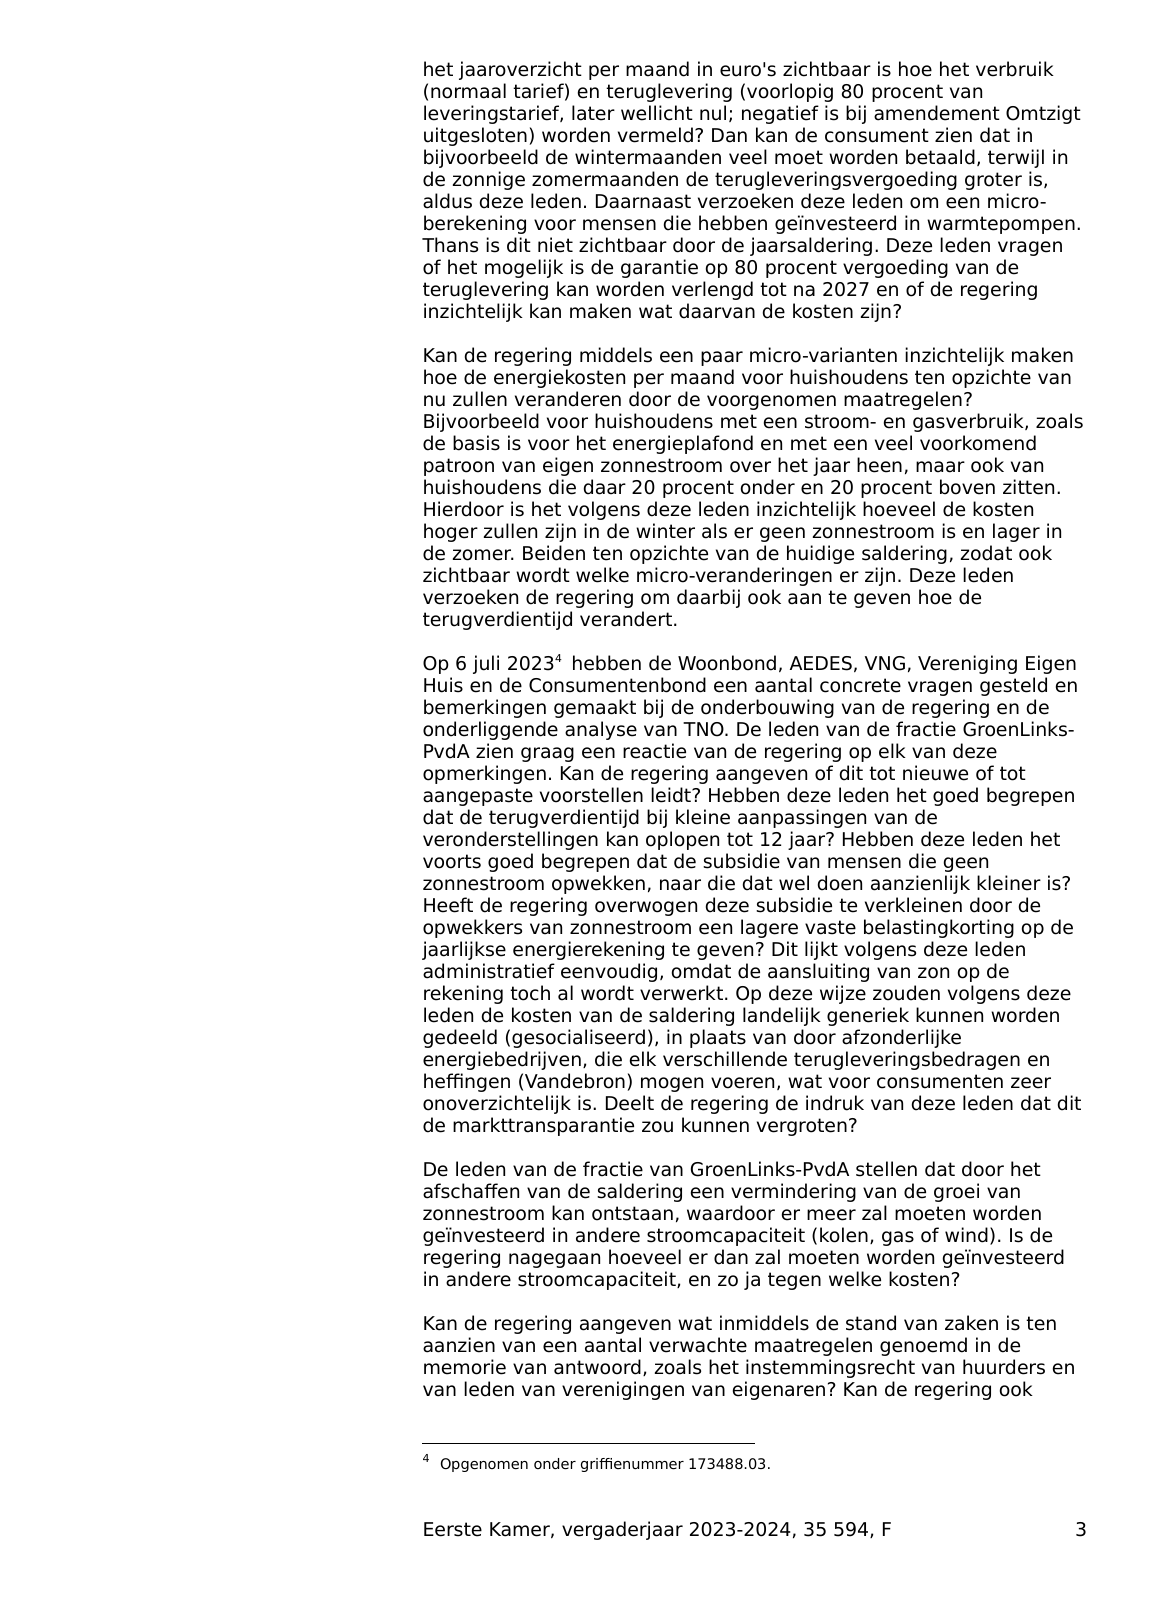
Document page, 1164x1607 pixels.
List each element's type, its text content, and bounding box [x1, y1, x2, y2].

text Op 6 juli 2023 hebben de Woonbond, AEDES, VNG, Vereniging Eigen Huis en de Consumentenbond een aantal concrete vragen gesteld en bemerkingen gemaakt bij de onderbouwing van de regering en de onderliggende analyse van TNO. De leden van de fractie GroenLinks-PvdA zien graag een reactie van de regering op elk van deze opmerkingen. Kan de regering aangeven of dit tot nieuwe of tot aangepaste voorstellen leidt? Hebben deze leden het goed begrepen dat de terugverdientijd bij kleine aanpassingen van de veronderstellingen kan oplopen tot 12 jaar? Hebben deze leden het voorts goed begrepen dat de subsidie van mensen die geen zonnestroom opwekken, naar die dat wel doen aanzienlijk kleiner is? Heeft de regering overwogen deze subsidie te verkleinen door de opwekkers van zonnestroom een lagere vaste belastingkorting op de jaarlijkse energierekening te geven? Dit lijkt volgens deze leden administratief eenvoudig, omdat de aansluiting van zon op de rekening toch al wordt verwerkt. Op deze wijze zouden volgens deze leden de kosten van de saldering landelijk generiek kunnen worden gedeeld (gesocialiseerd), in plaats van door afzonderlijke energiebedrijven, die elk verschillende terugleveringsbedragen en heffingen (Vandebron) mogen voeren, wat voor consumenten zeer onoverzichtelijk is. Deelt de regering de indruk van deze leden dat dit de markttransparantie zou kunnen vergroten? [422, 653, 1087, 1136]
text het jaaroverzicht per maand in euro's zichtbaar is hoe het verbruik (normaal tarief) en teruglevering (voorlopig 80 procent van leveringstarief, later wellicht nul; negatief is bij amendement Omtzigt uitgesloten) worden vermeld? Dan kan de consument zien dat in bijvoorbeeld de wintermaanden veel moet worden betaald, terwijl in de zonnige zomermaanden de terugleveringsvergoeding groter is, aldus deze leden. Daarnaast verzoeken deze leden om een micro-berekening voor mensen die hebben geïnvesteerd in warmtepompen. Thans is dit niet zichtbaar door de jaarsaldering. Deze leden vragen of het mogelijk is de garantie op 80 procent vergoeding van de teruglevering kan worden verlengd tot na 2027 en of de regering inzichtelijk kan maken wat daarvan de kosten zijn? [422, 59, 1087, 323]
text Kan de regering middels een paar micro-varianten inzichtelijk maken hoe de energiekosten per maand voor huishoudens ten opzichte van nu zullen veranderen door de voorgenomen maatregelen? Bijvoorbeeld voor huishoudens met een stroom- en gasverbruik, zoals de basis is voor het energieplafond en met een veel voorkomend patroon van eigen zonnestroom over het jaar heen, maar ook van huishoudens die daar 20 procent onder en 20 procent boven zitten. Hierdoor is het volgens deze leden inzichtelijk hoeveel de kosten hoger zullen zijn in de winter als er geen zonnestroom is en lager in de zomer. Beiden ten opzichte van de huidige saldering, zodat ook zichtbaar wordt welke micro-veranderingen er zijn. Deze leden verzoeken de regering om daarbij ook aan te geven hoe de terugverdientijd verandert. [422, 345, 1087, 631]
text Opgenomen onder griffienummer 173488.03. [422, 1452, 1087, 1474]
text Kan de regering aangeven wat inmiddels de stand van zaken is ten aanzien van een aantal verwachte maatregelen genoemd in de memorie van antwoord, zoals het instemmingsrecht van huurders en van leden van verenigingen van eigenaren? Kan de regering ook [422, 1313, 1087, 1401]
text De leden van de fractie van GroenLinks-PvdA stellen dat door het afschaffen van de saldering een vermindering van de groei van zonnestroom kan ontstaan, waardoor er meer zal moeten worden geïnvesteerd in andere stroomcapaciteit (kolen, gas of wind). Is de regering nagegaan hoeveel er dan zal moeten worden geïnvesteerd in andere stroomcapaciteit, en zo ja tegen welke kosten? [422, 1159, 1087, 1291]
